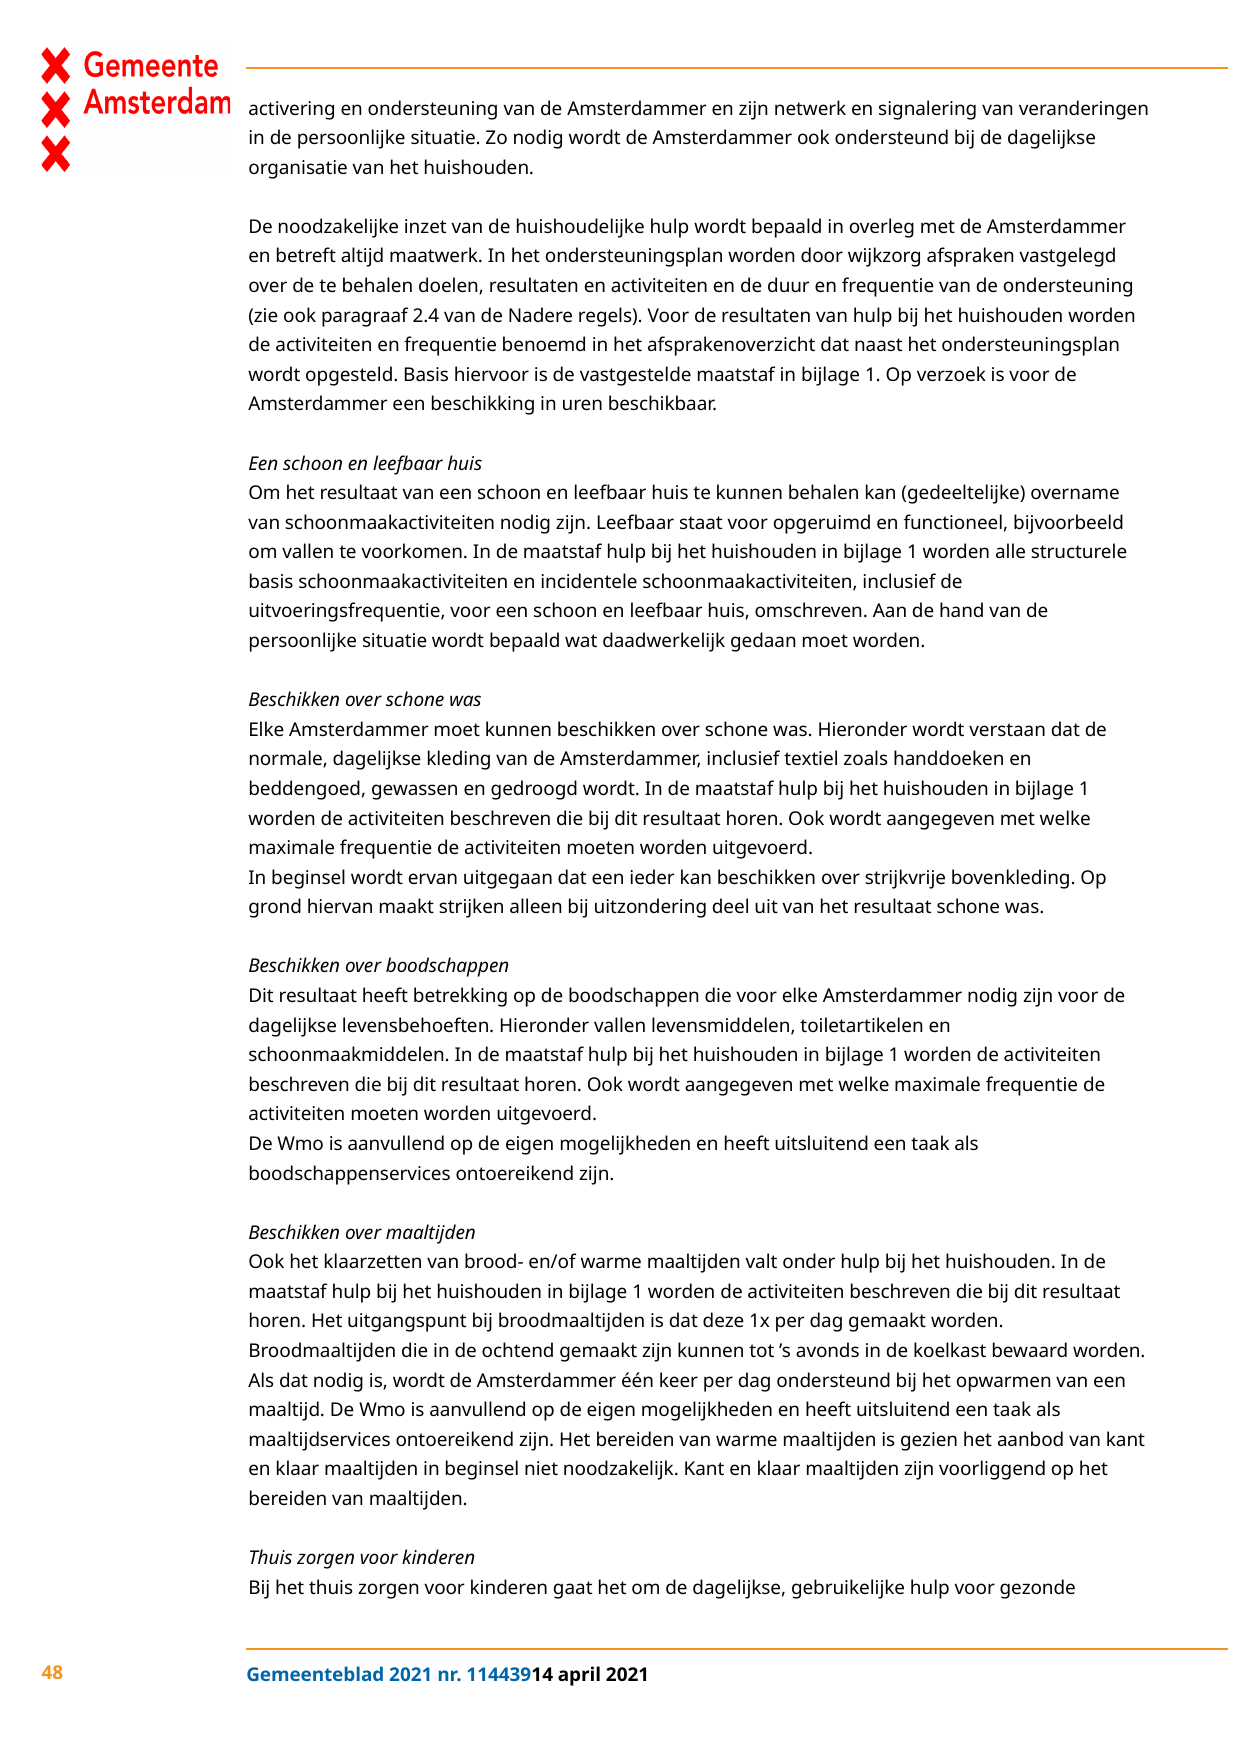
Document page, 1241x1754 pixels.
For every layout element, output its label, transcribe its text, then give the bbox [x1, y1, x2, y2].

text De noodzakelijke inzet van de huishoudelijke hulp wordt bepaald in overleg met de Amsterdammer en betreft altijd maatwerk. In het ondersteuningsplan worden door wijkzorg afspraken vastgelegd over de te behalen doelen, resultaten en activiteiten en de duur en frequentie van de ondersteuning (zie ook paragraaf 2.4 van de Nadere regels). Voor de resultaten van hulp bij het huishouden worden de activiteiten en frequentie benoemd in het afsprakenoverzicht dat naast het ondersteuningsplan wordt opgesteld. Basis hiervoor is de vastgestelde maatstaf in bijlage 1. Op verzoek is voor de Amsterdammer een beschikking in uren beschikbaar. [248, 213, 1152, 416]
text De Wmo is aanvullend op de eigen mogelijkheden en heeft uitsluitend een taak als boodschappenservices ontoereikend zijn. [248, 1130, 1152, 1186]
text In beginsel wordt ervan uitgegaan dat een ieder kan beschikken over strijkvrije bovenkleding. Op grond hiervan maakt strijken alleen bij uitzondering deel uit van het resultaat schone was. [248, 864, 1152, 919]
text Als dat nodig is, wordt de Amsterdammer één keer per dag ondersteund bij het opwarmen van een maaltijd. De Wmo is aanvullend op de eigen mogelijkheden en heeft uitsluitend een taak als maaltijdservices ontoereikend zijn. Het bereiden van warme maaltijden is gezien het aanbod van kant en klaar maaltijden in beginsel niet noodzakelijk. Kant en klaar maaltijden zijn voorliggend op het bereiden van maaltijden. [248, 1367, 1152, 1511]
text Een schoon en leefbaar huis [248, 450, 1152, 476]
text Beschikken over maaltijden [248, 1219, 1152, 1245]
picture [41, 47, 231, 172]
text Beschikken over schone was [248, 686, 1152, 712]
text Elke Amsterdammer moet kunnen beschikken over schone was. Hieronder wordt verstaan dat de normale, dagelijkse kleding van de Amsterdammer, inclusief textiel zoals handdoeken en beddengoed, gewassen en gedroogd wordt. In de maatstaf hulp bij het huishouden in bijlage 1 worden de activiteiten beschreven die bij dit resultaat horen. Ook wordt aangegeven met welke maximale frequentie de activiteiten moeten worden uitgevoerd. [248, 716, 1152, 860]
text activering en ondersteuning van de Amsterdammer en zijn netwerk en signalering van veranderingen in de persoonlijke situatie. Zo nodig wordt de Amsterdammer ook ondersteund bij de dagelijkse organisatie van het huishouden. [248, 95, 1152, 180]
text Thuis zorgen voor kinderen [248, 1544, 1152, 1570]
text Bij het thuis zorgen voor kinderen gaat het om de dagelijkse, gebruikelijke hulp voor gezonde [248, 1574, 1152, 1600]
text Beschikken over boodschappen [248, 953, 1152, 978]
text Om het resultaat van een schoon en leefbaar huis te kunnen behalen kan (gedeeltelijke) overname van schoonmaakactiviteiten nodig zijn. Leefbaar staat voor opgeruimd en functioneel, bijvoorbeeld om vallen te voorkomen. In de maatstaf hulp bij het huishouden in bijlage 1 worden alle structurele basis schoonmaakactiviteiten en incidentele schoonmaakactiviteiten, inclusief de uitvoeringsfrequentie, voor een schoon en leefbaar huis, omschreven. Aan de hand van de persoonlijke situatie wordt bepaald wat daadwerkelijk gedaan moet worden. [248, 479, 1152, 653]
text Dit resultaat heeft betrekking op de boodschappen die voor elke Amsterdammer nodig zijn voor de dagelijkse levensbehoeften. Hieronder vallen levensmiddelen, toiletartikelen en schoonmaakmiddelen. In de maatstaf hulp bij het huishouden in bijlage 1 worden de activiteiten beschreven die bij dit resultaat horen. Ook wordt aangegeven met welke maximale frequentie de activiteiten moeten worden uitgevoerd. [248, 982, 1152, 1126]
text Ook het klaarzetten van brood- en/of warme maaltijden valt onder hulp bij het huishouden. In de maatstaf hulp bij het huishouden in bijlage 1 worden de activiteiten beschreven die bij dit resultaat horen. Het uitgangspunt bij broodmaaltijden is dat deze 1x per dag gemaakt worden. Broodmaaltijden die in de ochtend gemaakt zijn kunnen tot ’s avonds in de koelkast bewaard worden. [248, 1248, 1152, 1363]
